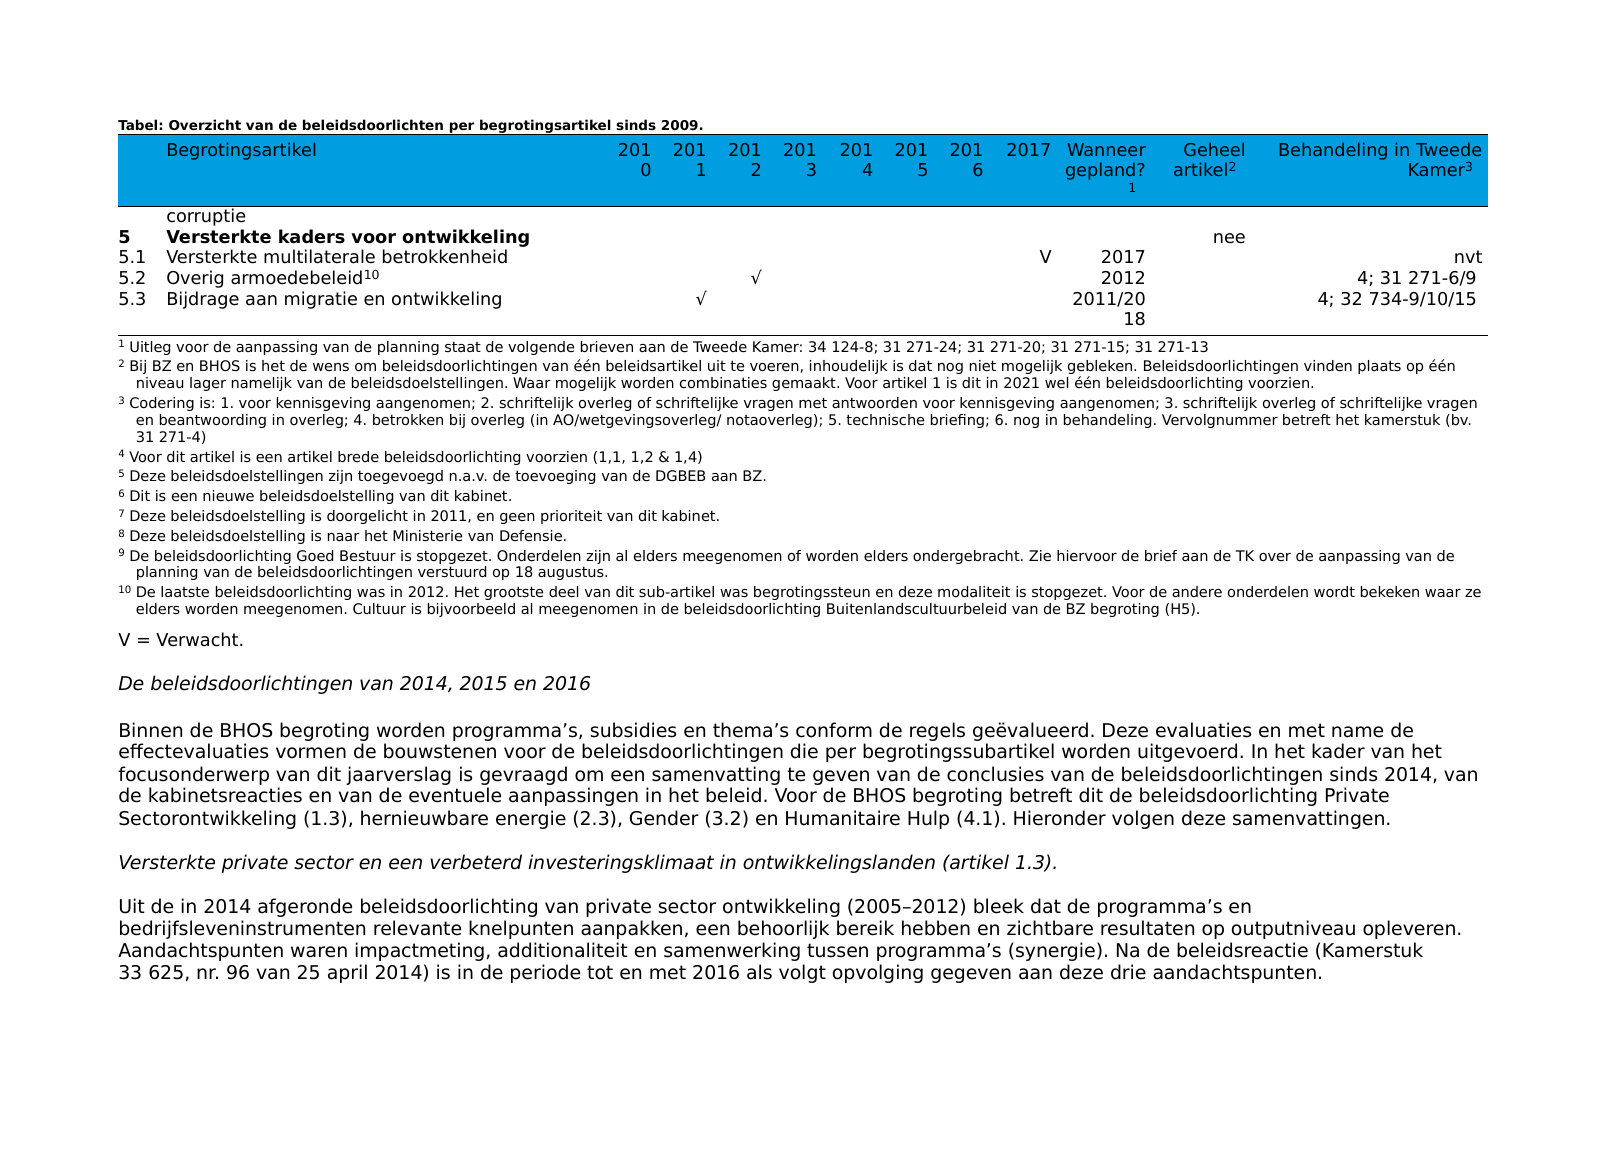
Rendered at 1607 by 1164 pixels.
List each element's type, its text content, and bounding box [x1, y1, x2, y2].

text Uit de in 2014 afgeronde beleidsdoorlichting van private sector ontwikkeling (2005–2012) bleek dat de programma’s en bedrijfsleveninstrumenten relevante knelpunten aanpakken, een behoorlijk bereik hebben en zichtbare resultaten op outputniveau opleveren. Aandachtspunten waren impactmeting, additionaliteit en samenwerking tussen programma’s (synergie). Na de beleidsreactie (Kamerstuk 33 625, nr. 96 van 25 april 2014) is in de periode tot en met 2016 als volgt opvolging gegeven aan deze drie aandachtspunten. [118, 896, 1488, 984]
table_cell [713, 289, 767, 334]
table_cell [768, 289, 823, 334]
table_cell 2010 [601, 135, 657, 206]
table_cell Bijdrage aan migratie en ontwikkeling [160, 289, 601, 334]
table_cell [601, 289, 657, 334]
table_cell Behandeling in Tweede Kamer3 [1252, 135, 1488, 206]
subtitle De beleidsdoorlichtingen van 2014, 2015 en 2016 [118, 672, 1488, 694]
table_cell [657, 268, 712, 289]
table_cell 4; 32 734-9/10/15 [1252, 289, 1488, 334]
table_cell [1057, 207, 1151, 227]
table_cell [879, 289, 934, 334]
table_cell [118, 207, 160, 227]
table_cell [879, 248, 934, 268]
table_cell [118, 135, 160, 206]
table_cell [713, 207, 767, 227]
table_cell Versterkte multilaterale betrokkenheid [160, 248, 601, 268]
table_cell [768, 207, 823, 227]
table_cell Wanneer gepland?1 [1057, 135, 1151, 206]
table_cell Begrotingsartikel [160, 135, 601, 206]
table_cell [1252, 227, 1488, 247]
table_cell √ [657, 289, 712, 334]
table_cell [1057, 227, 1151, 247]
table_cell 5 [118, 227, 160, 247]
table_cell [1151, 207, 1252, 227]
table_cell [879, 207, 934, 227]
table_cell [879, 227, 934, 247]
table_cell [934, 227, 989, 247]
table_cell [713, 227, 767, 247]
table_cell [657, 207, 712, 227]
table_cell 2017 [989, 135, 1057, 206]
table_cell [823, 207, 879, 227]
subtitle Versterkte private sector en een verbeterd investeringsklimaat in ontwikkelingslanden (artikel 1.3). [118, 852, 1488, 873]
text Binnen de BHOS begroting worden programma’s, subsidies en thema’s conform de regels geëvalueerd. Deze evaluaties en met name de effectevaluaties vormen de bouwstenen voor de beleidsdoorlichtingen die per begrotingssubartikel worden uitgevoerd. In het kader van het focusonderwerp van dit jaarverslag is gevraagd om een samenvatting te geven van de conclusies van de beleidsdoorlichtingen sinds 2014, van de kabinetsreacties en van de eventuele aanpassingen in het beleid. Voor de BHOS begroting betreft dit de beleidsdoorlichting Private Sectorontwikkeling (1.3), hernieuwbare energie (2.3), Gender (3.2) en Humanitaire Hulp (4.1). Hieronder volgen deze samenvattingen. [118, 719, 1488, 829]
table_cell [1252, 207, 1488, 227]
table_cell [823, 289, 879, 334]
table_cell 2012 [713, 135, 767, 206]
table_cell [1151, 289, 1252, 334]
table_cell 2017 [1057, 248, 1151, 268]
table_cell [989, 227, 1057, 247]
table_cell nee [1151, 227, 1252, 247]
table_cell [768, 268, 823, 289]
table_cell [601, 248, 657, 268]
table_cell [989, 207, 1057, 227]
table_cell [934, 248, 989, 268]
table_cell [768, 248, 823, 268]
table_cell nvt [1252, 248, 1488, 268]
table_cell [1151, 248, 1252, 268]
table_cell [823, 268, 879, 289]
table_cell 2014 [823, 135, 879, 206]
table_cell [601, 268, 657, 289]
table_cell [601, 227, 657, 247]
table_header Tabel: Overzicht van de beleidsdoorlichten per begrotingsartikel sinds 2009. [118, 118, 1488, 134]
table_cell [768, 227, 823, 247]
table_cell 2011 [657, 135, 712, 206]
table_cell Geheel artikel2 [1151, 135, 1252, 206]
table_cell [657, 227, 712, 247]
table_cell [823, 248, 879, 268]
table_cell [657, 248, 712, 268]
table_cell 5.1 [118, 248, 160, 268]
table_cell [934, 268, 989, 289]
table_cell [601, 207, 657, 227]
table_cell [989, 289, 1057, 334]
table_cell [1151, 268, 1252, 289]
table_cell [823, 227, 879, 247]
table_cell √ [713, 268, 767, 289]
table_cell [879, 268, 934, 289]
table_cell 2016 [934, 135, 989, 206]
table_cell 2013 [768, 135, 823, 206]
table_cell 1 Uitleg voor de aanpassing van de planning staat de volgende brieven aan de Tweede Kamer: 34 124-8; 31 271-24; 31 271-20; 31 271-15; 31 271-13 2 Bij BZ en BHOS is het de wens om beleidsdoorlichtingen van één beleidsartikel uit te voeren, inhoudelijk is dat nog niet mogelijk gebleken. Beleidsdoorlichtingen vinden plaats op één niveau lager namelijk van de beleidsdoelstellingen. Waar mogelijk worden combinaties gemaakt. Voor artikel 1 is dit in 2021 wel één beleidsdoorlichting voorzien. 3 Codering is: 1. voor kennisgeving aangenomen; 2. schriftelijk overleg of schriftelijke vragen met antwoorden voor kennisgeving aangenomen; 3. schriftelijk overleg of schriftelijke vragen en beantwoording in overleg; 4. betrokken bij overleg (in AO/wetgevingsoverleg/ notaoverleg); 5. technische briefing; 6. nog in behandeling. Vervolgnummer betreft het kamerstuk (bv. 31 271-4) 4 Voor dit artikel is een artikel brede beleidsdoorlichting voorzien (1,1, 1,2 & 1,4) 5 Deze beleidsdoelstellingen zijn toegevoegd n.a.v. de toevoeging van de DGBEB aan BZ. 6 Dit is een nieuwe beleidsdoelstelling van dit kabinet. 7 Deze beleidsdoelstelling is doorgelicht in 2011, en geen prioriteit van dit kabinet. 8 Deze beleidsdoelstelling is naar het Ministerie van Defensie. 9 De beleidsdoorlichting Goed Bestuur is stopgezet. Onderdelen zijn al elders meegenomen of worden elders ondergebracht. Zie hiervoor de brief aan de TK over de aanpassing van de planning van de beleidsdoorlichtingen verstuurd op 18 augustus. 10 De laatste beleidsdoorlichting was in 2012. Het grootste deel van dit sub-artikel was begrotingssteun en deze modaliteit is stopgezet. Voor de andere onderdelen wordt bekeken waar ze elders worden meegenomen. Cultuur is bijvoorbeeld al meegenomen in de beleidsdoorlichting Buitenlandscultuurbeleid van de BZ begroting (H5). V = Verwacht. [118, 336, 1488, 650]
table_cell 2011/2018 [1057, 289, 1151, 334]
table_cell Overig armoedebeleid10 [160, 268, 601, 289]
table_cell 5.2 [118, 268, 160, 289]
table_cell 5.3 [118, 289, 160, 334]
table_cell [713, 248, 767, 268]
table_cell 2015 [879, 135, 934, 206]
table_cell corruptie [160, 207, 601, 227]
table_cell [934, 207, 989, 227]
table_cell [934, 289, 989, 334]
table_cell Versterkte kaders voor ontwikkeling [160, 227, 601, 247]
table_cell 4; 31 271-6/9 [1252, 268, 1488, 289]
table_cell V [989, 248, 1057, 268]
table_cell 2012 [1057, 268, 1151, 289]
table_cell [989, 268, 1057, 289]
